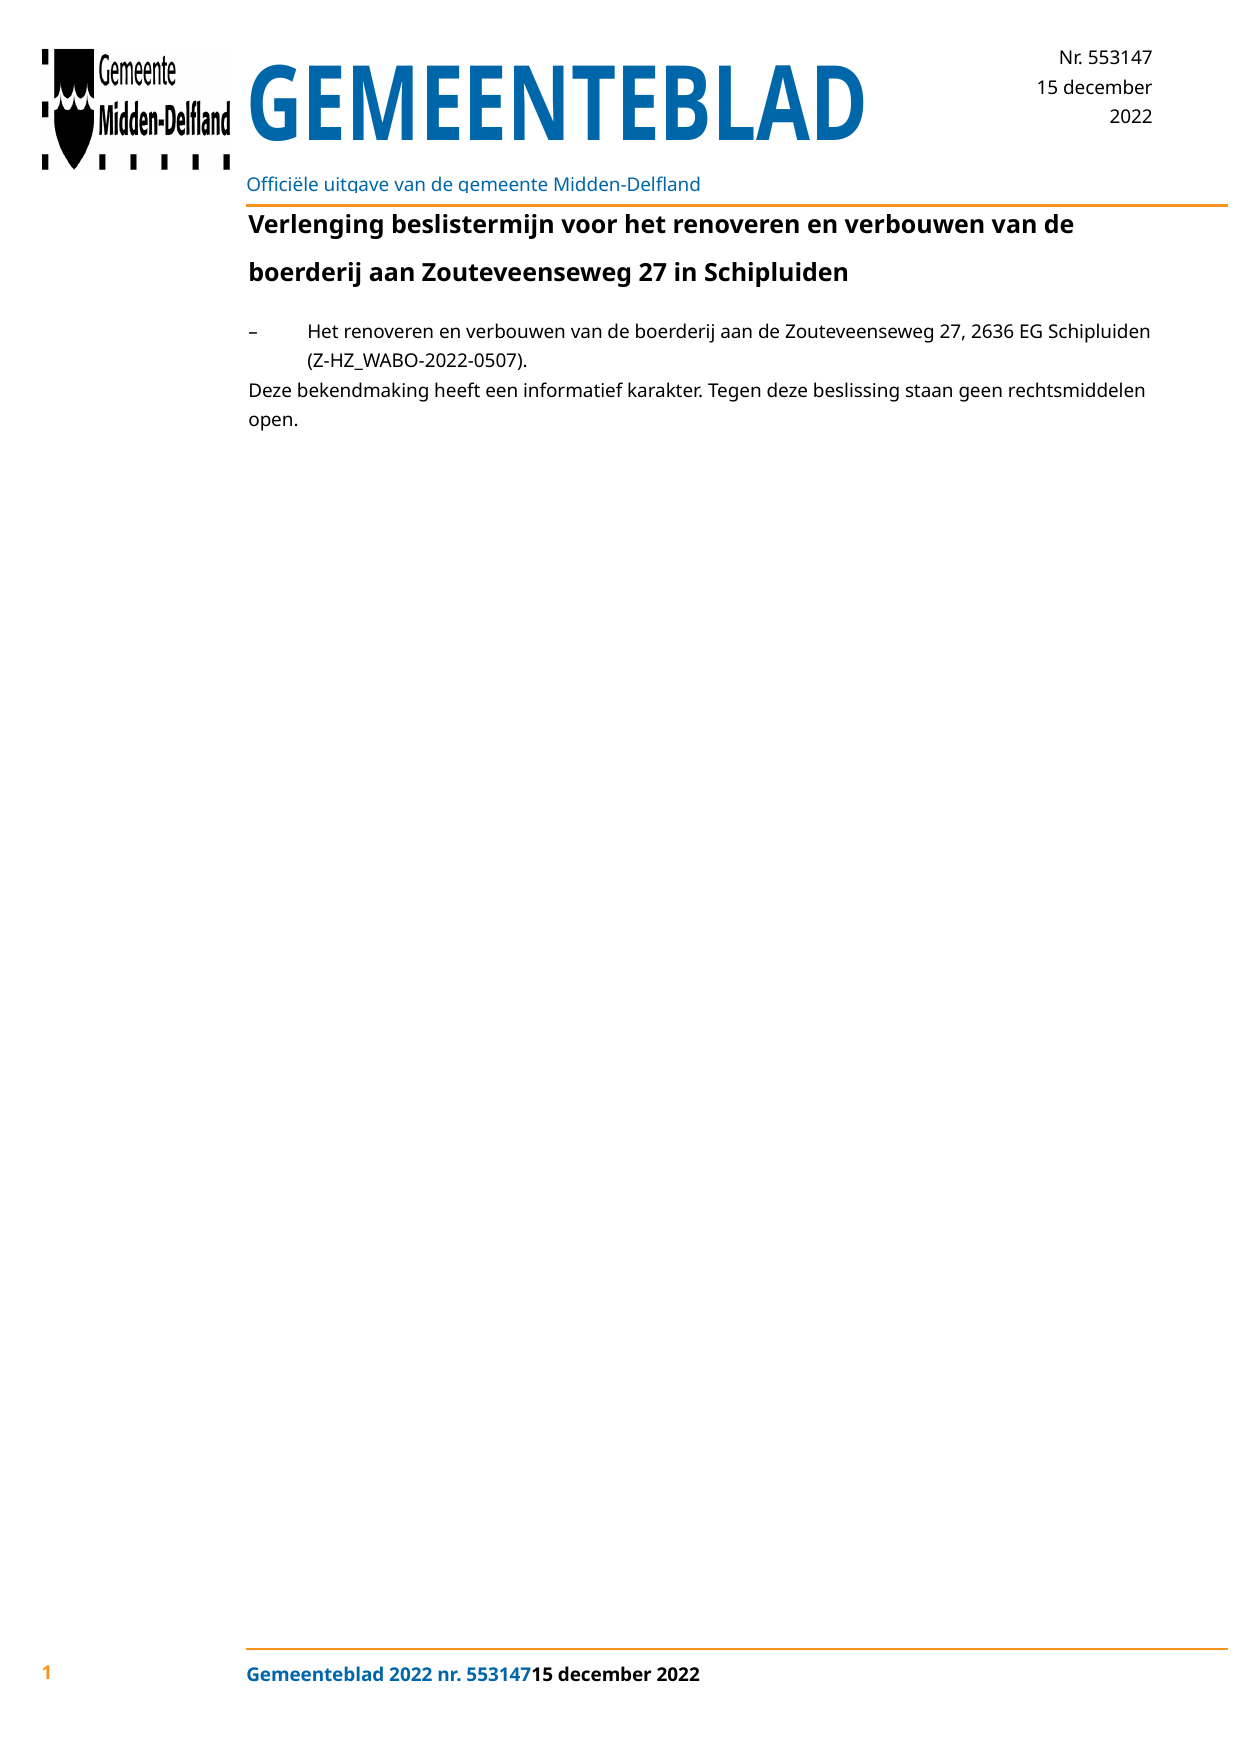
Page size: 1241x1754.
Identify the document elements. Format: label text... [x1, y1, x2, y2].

text Verlenging beslistermijn voor het renoveren en verbouwen van de boerderij aan Zouteveenseweg 27 in Schipluiden [248, 207, 1152, 288]
picture [41, 47, 231, 172]
text Deze bekendmaking heeft een informatief karakter. Tegen deze beslissing staan geen rechtsmiddelen open. [248, 377, 1152, 432]
list Het renoveren en verbouwen van de boerderij aan de Zouteveenseweg 27, 2636 EG Schipluiden (Z-HZ_WABO-2022-0507). [248, 318, 1152, 373]
